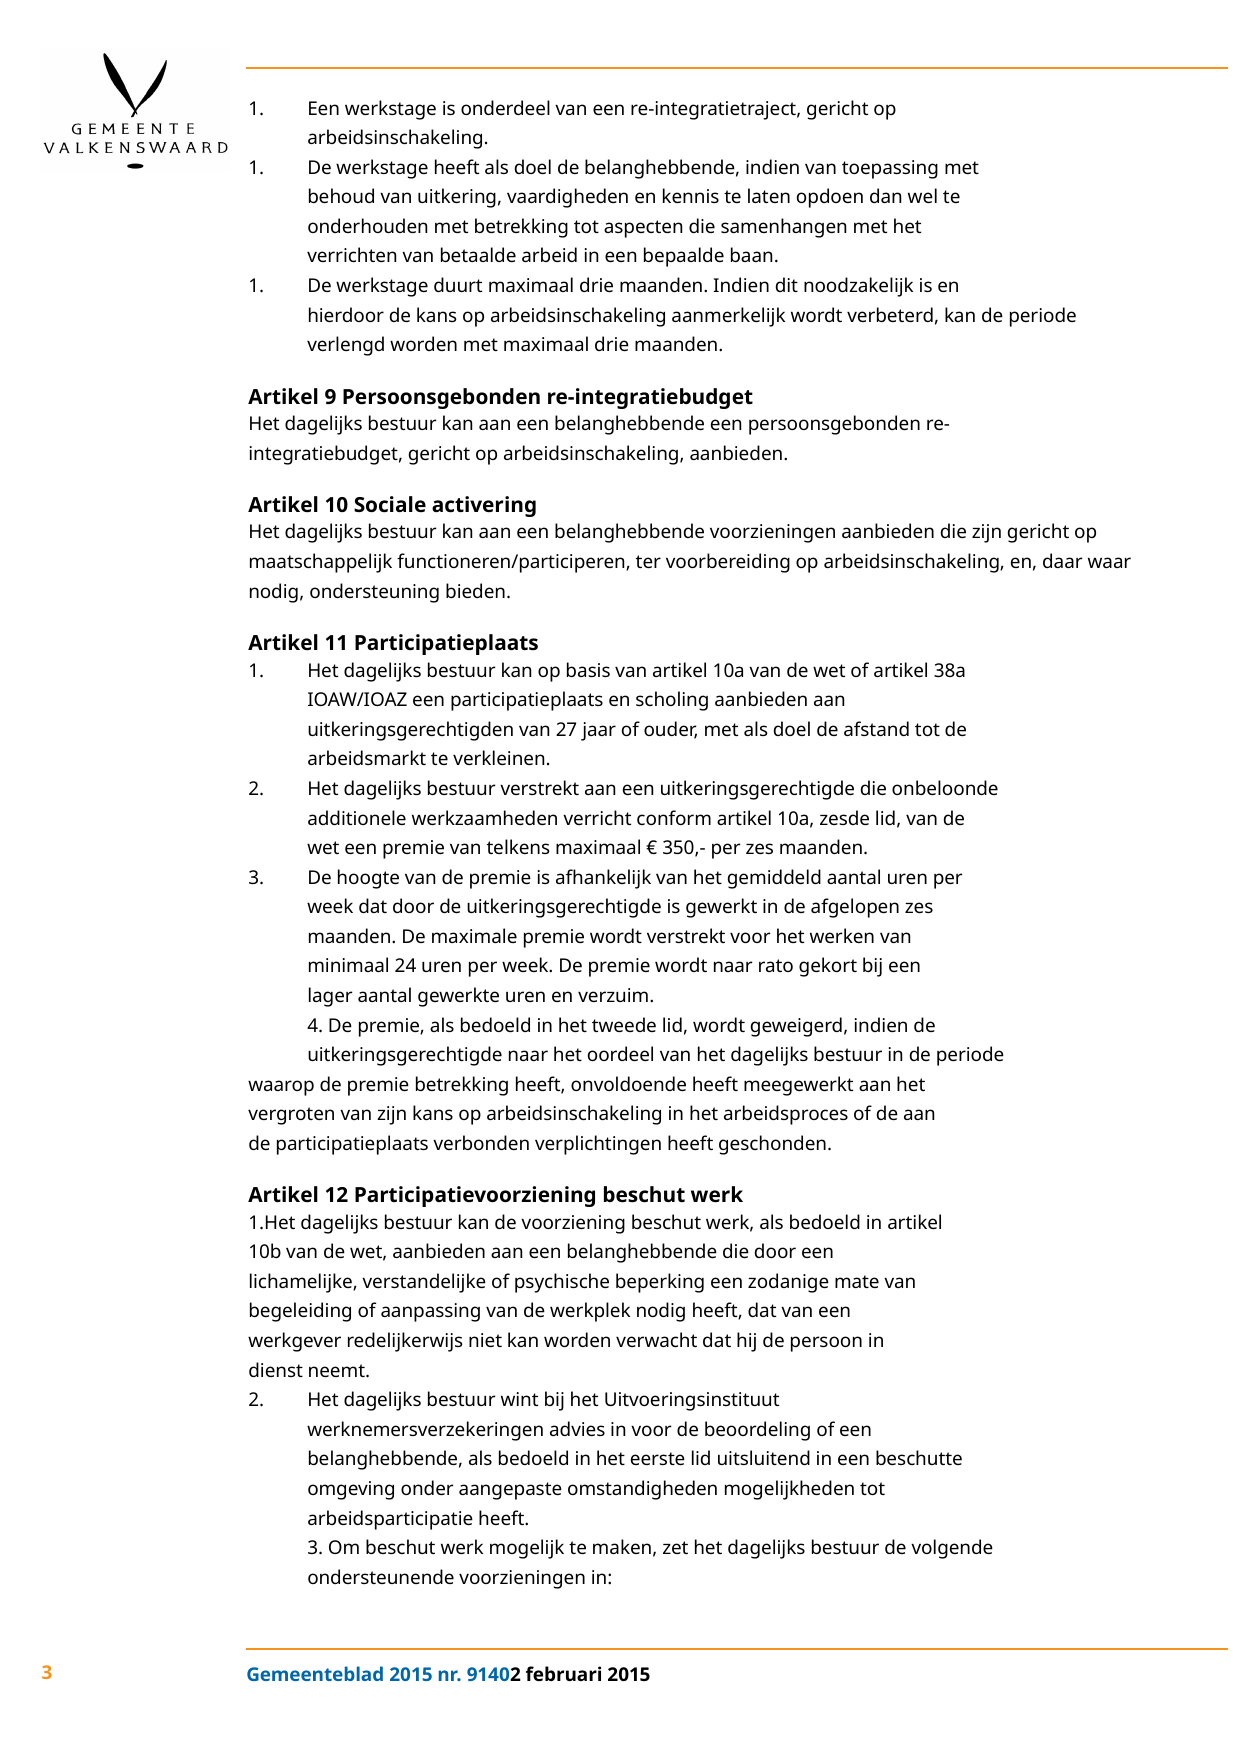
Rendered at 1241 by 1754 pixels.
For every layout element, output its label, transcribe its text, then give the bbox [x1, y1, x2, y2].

text integratiebudget, gericht op arbeidsinschakeling, aanbieden. [248, 440, 1152, 466]
list wet een premie van telkens maximaal € 350,- per zes maanden. [248, 834, 1152, 860]
list belanghebbende, als bedoeld in het eerste lid uitsluitend in een beschutte [248, 1446, 1152, 1471]
text Het dagelijks bestuur kan aan een belanghebbende een persoonsgebonden re- [248, 410, 1152, 436]
list arbeidsmarkt te verkleinen. [248, 746, 1152, 771]
list De werkstage heeft als doel de belanghebbende, indien van toepassing met [248, 154, 1152, 180]
list minimaal 24 uren per week. De premie wordt naar rato gekort bij een [248, 953, 1152, 978]
list additionele werkzaamheden verricht conform artikel 10a, zesde lid, van de [248, 805, 1152, 830]
list Het dagelijks bestuur kan op basis van artikel 10a van de wet of artikel 38a [248, 657, 1152, 682]
list Een werkstage is onderdeel van een re-integratietraject, gericht op [248, 95, 1152, 121]
list arbeidsparticipatie heeft. [248, 1505, 1152, 1531]
list uitkeringsgerechtigden van 27 jaar of ouder, met als doel de afstand tot de [248, 716, 1152, 742]
text Artikel 11 Participatieplaats [248, 628, 1152, 657]
list 4. De premie, als bedoeld in het tweede lid, wordt geweigerd, indien de [248, 1012, 1152, 1037]
list verrichten van betaalde arbeid in een bepaalde baan. [248, 243, 1152, 268]
text vergroten van zijn kans op arbeidsinschakeling in het arbeidsproces of de aan [248, 1101, 1152, 1126]
list week dat door de uitkeringsgerechtigde is gewerkt in de afgelopen zes [248, 893, 1152, 919]
list 3. Om beschut werk mogelijk te maken, zet het dagelijks bestuur de volgende [248, 1534, 1152, 1560]
list onderhouden met betrekking tot aspecten die samenhangen met het [248, 213, 1152, 239]
list werknemersverzekeringen advies in voor de beoordeling of een [248, 1416, 1152, 1442]
text waarop de premie betrekking heeft, onvoldoende heeft meegewerkt aan het [248, 1071, 1152, 1097]
list omgeving onder aangepaste omstandigheden mogelijkheden tot [248, 1475, 1152, 1501]
list De werkstage duurt maximaal drie maanden. Indien dit noodzakelijk is en [248, 272, 1152, 298]
list ondersteunende voorzieningen in: [248, 1564, 1152, 1590]
text dienst neemt. [248, 1357, 1152, 1383]
list Het dagelijks bestuur wint bij het Uitvoeringsinstituut [248, 1386, 1152, 1412]
text Artikel 12 Participatievoorziening beschut werk [248, 1181, 1152, 1209]
list uitkeringsgerechtigde naar het oordeel van het dagelijks bestuur in de periode [248, 1041, 1152, 1067]
list hierdoor de kans op arbeidsinschakeling aanmerkelijk wordt verbeterd, kan de periode verlengd worden met maximaal drie maanden. [248, 302, 1152, 357]
list arbeidsinschakeling. [248, 124, 1152, 150]
text 10b van de wet, aanbieden aan een belanghebbende die door een [248, 1238, 1152, 1264]
list IOAW/IOAZ een participatieplaats en scholing aanbieden aan [248, 686, 1152, 712]
list De hoogte van de premie is afhankelijk van het gemiddeld aantal uren per [248, 864, 1152, 889]
text begeleiding of aanpassing van de werkplek nodig heeft, dat van een [248, 1298, 1152, 1323]
text 1.Het dagelijks bestuur kan de voorziening beschut werk, als bedoeld in artikel [248, 1209, 1152, 1235]
list lager aantal gewerkte uren en verzuim. [248, 982, 1152, 1008]
text werkgever redelijkerwijs niet kan worden verwacht dat hij de persoon in [248, 1327, 1152, 1353]
text de participatieplaats verbonden verplichtingen heeft geschonden. [248, 1130, 1152, 1156]
text lichamelijke, verstandelijke of psychische beperking een zodanige mate van [248, 1268, 1152, 1294]
list behoud van uitkering, vaardigheden en kennis te laten opdoen dan wel te [248, 183, 1152, 209]
text Het dagelijks bestuur kan aan een belanghebbende voorzieningen aanbieden die zijn gericht op maatschappelijk functioneren/participeren, ter voorbereiding op arbeidsinschakeling, en, daar waar nodig, ondersteuning bieden. [248, 519, 1152, 604]
text Artikel 9 Persoonsgebonden re-integratiebudget [248, 382, 1152, 410]
text Artikel 10 Sociale activering [248, 490, 1152, 519]
list maanden. De maximale premie wordt verstrekt voor het werken van [248, 923, 1152, 949]
picture [41, 47, 231, 172]
list Het dagelijks bestuur verstrekt aan een uitkeringsgerechtigde die onbeloonde [248, 775, 1152, 801]
